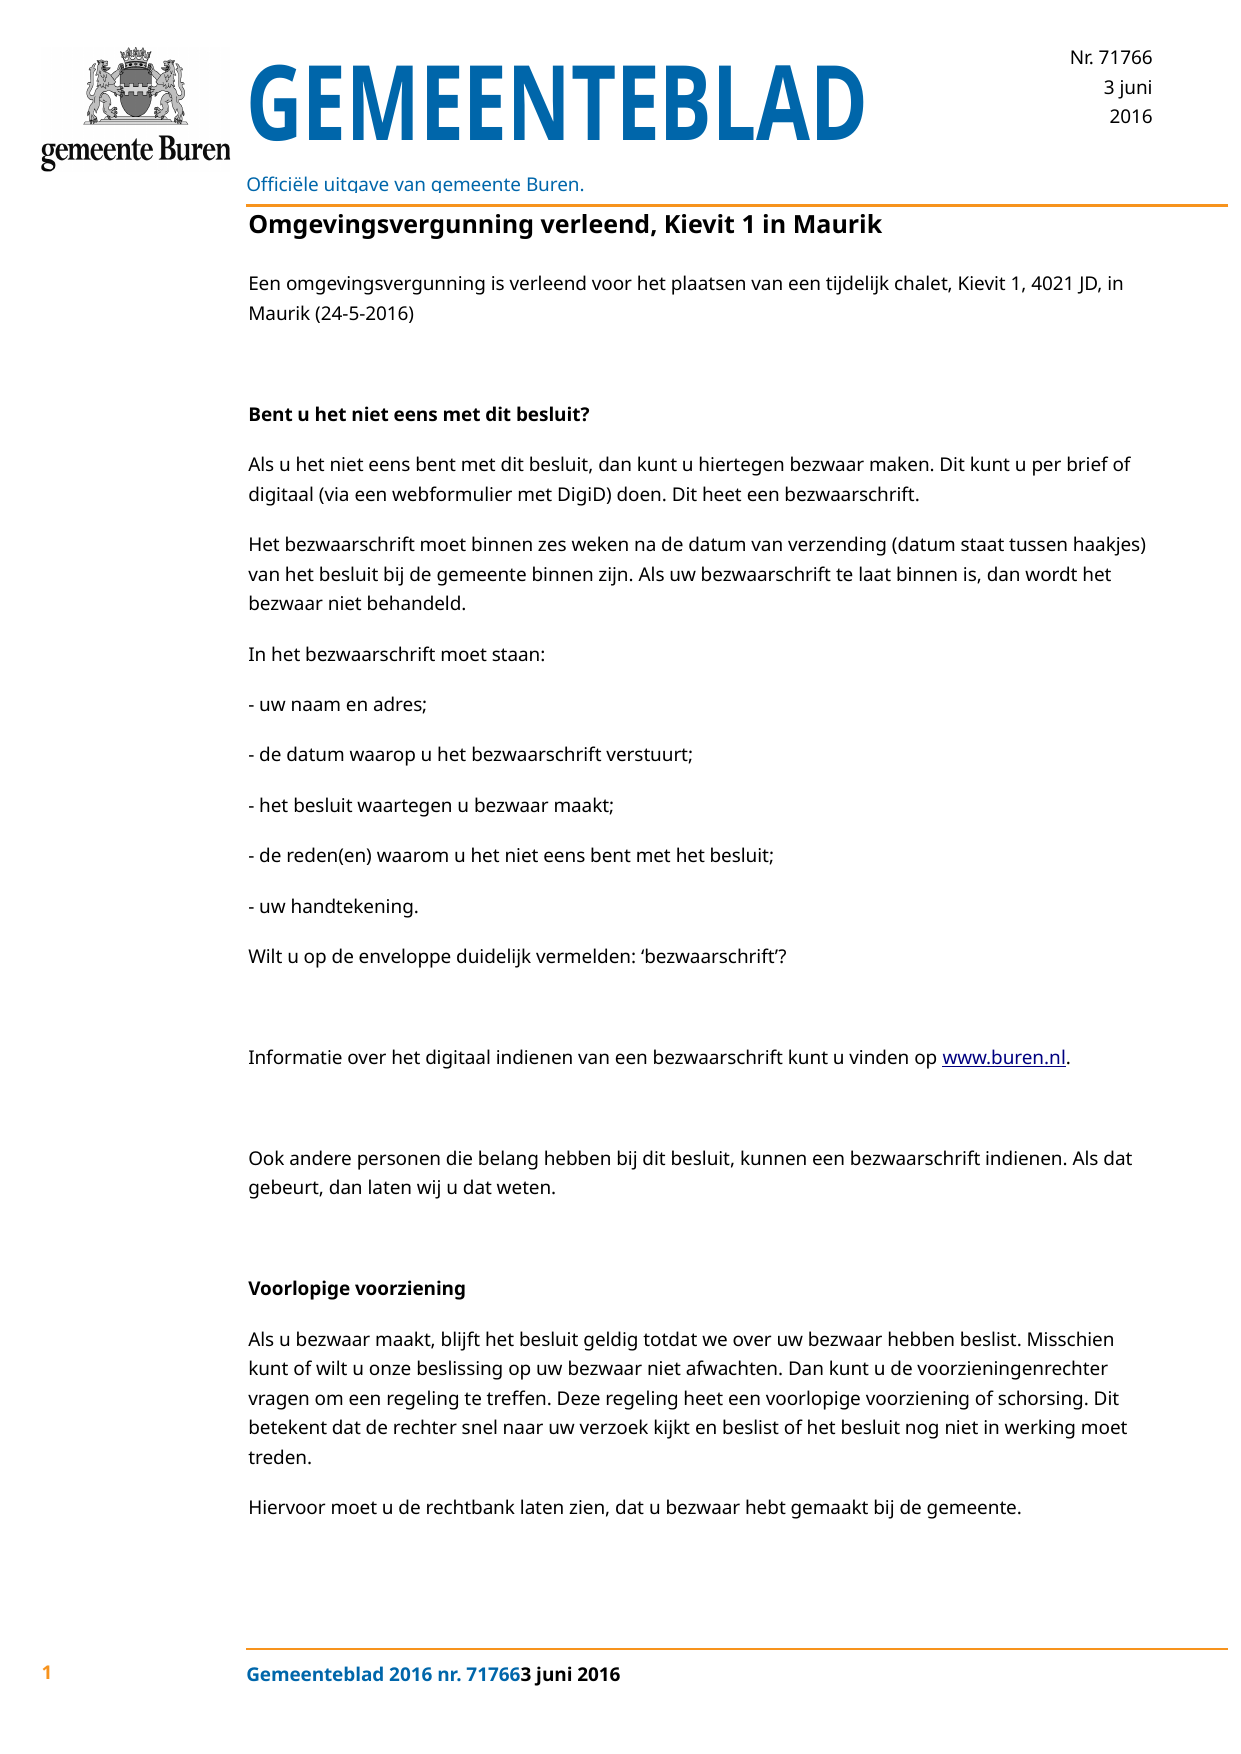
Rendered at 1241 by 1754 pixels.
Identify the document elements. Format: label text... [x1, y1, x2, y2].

text - de datum waarop u het bezwaarschrift verstuurt; [248, 742, 1152, 767]
text Als u het niet eens bent met dit besluit, dan kunt u hiertegen bezwaar maken. Dit kunt u per brief of digitaal (via een webformulier met DigiD) doen. Dit heet een bezwaarschrift. [248, 451, 1152, 506]
text Informatie over het digitaal indienen van een bezwaarschrift kunt u vinden op www.buren.nl. [248, 1044, 1152, 1070]
text Hiervoor moet u de rechtbank laten zien, dat u bezwaar hebt gemaakt bij de gemeente. [248, 1494, 1152, 1520]
text - de reden(en) waarom u het niet eens bent met het besluit; [248, 842, 1152, 868]
text In het bezwaarschrift moet staan: [248, 641, 1152, 666]
text Omgevingsvergunning verleend, Kievit 1 in Maurik [248, 207, 1152, 241]
text - uw naam en adres; [248, 691, 1152, 717]
text Wilt u op de enveloppe duidelijk vermelden: ‘bezwaarschrift’? [248, 943, 1152, 969]
text Bent u het niet eens met dit besluit? [248, 401, 1152, 426]
text - het besluit waartegen u bezwaar maakt; [248, 792, 1152, 818]
text Voorlopige voorziening [248, 1275, 1152, 1301]
picture [41, 47, 231, 172]
text Als u bezwaar maakt, blijft het besluit geldig totdat we over uw bezwaar hebben beslist. Misschien kunt of wilt u onze beslissing op uw bezwaar niet afwachten. Dan kunt u de voorzieningenrechter vragen om een regeling te treffen. Deze regeling heet een voorlopige voorziening of schorsing. Dit betekent dat de rechter snel naar uw verzoek kijkt en beslist of het besluit nog niet in werking moet treden. [248, 1326, 1152, 1470]
text Een omgevingsvergunning is verleend voor het plaatsen van een tijdelijk chalet, Kievit 1, 4021 JD, in Maurik (24-5-2016) [248, 270, 1152, 326]
text Het bezwaarschrift moet binnen zes weken na de datum van verzending (datum staat tussen haakjes) van het besluit bij de gemeente binnen zijn. Als uw bezwaarschrift te laat binnen is, dan wordt het bezwaar niet behandeld. [248, 531, 1152, 616]
text Ook andere personen die belang hebben bij dit besluit, kunnen een bezwaarschrift indienen. Als dat gebeurt, dan laten wij u dat weten. [248, 1145, 1152, 1200]
text - uw handtekening. [248, 893, 1152, 918]
